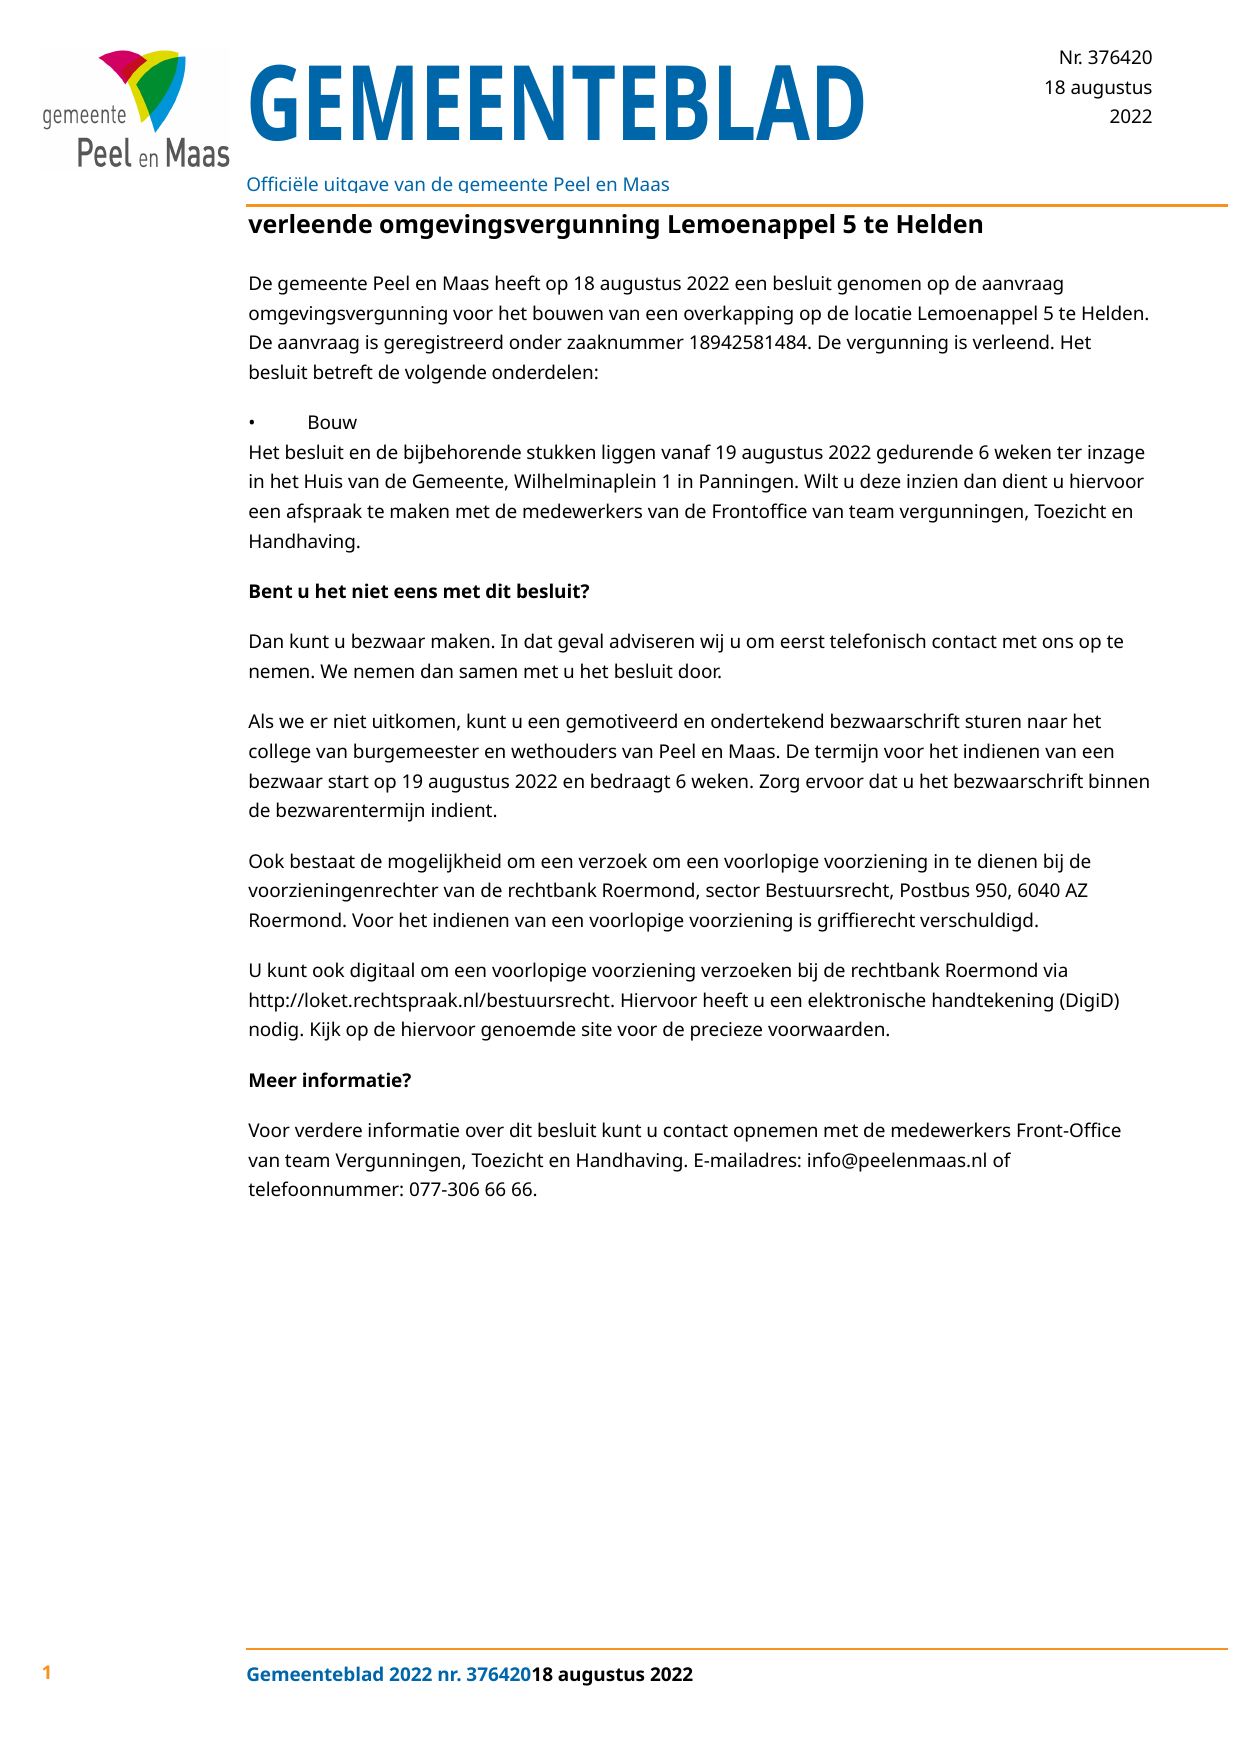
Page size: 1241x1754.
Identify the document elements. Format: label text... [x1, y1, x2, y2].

text Ook bestaat de mogelijkheid om een verzoek om een voorlopige voorziening in te dienen bij de voorzieningenrechter van de rechtbank Roermond, sector Bestuursrecht, Postbus 950, 6040 AZ Roermond. Voor het indienen van een voorlopige voorziening is griffierecht verschuldigd. [248, 848, 1152, 933]
text Meer informatie? [248, 1067, 1152, 1093]
list Bouw [248, 409, 1152, 435]
text De gemeente Peel en Maas heeft op 18 augustus 2022 een besluit genomen op de aanvraag omgevingsvergunning voor het bouwen van een overkapping op de locatie Lemoenappel 5 te Helden. De aanvraag is geregistreerd onder zaaknummer 18942581484. De vergunning is verleend. Het besluit betreft de volgende onderdelen: [248, 270, 1152, 385]
text Dan kunt u bezwaar maken. In dat geval adviseren wij u om eerst telefonisch contact met ons op te nemen. We nemen dan samen met u het besluit door. [248, 629, 1152, 684]
picture [41, 47, 231, 172]
text U kunt ook digitaal om een voorlopige voorziening verzoeken bij de rechtbank Roermond via http://loket.rechtspraak.nl/bestuursrecht. Hiervoor heeft u een elektronische handtekening (DigiD) nodig. Kijk op de hiervoor genoemde site voor de precieze voorwaarden. [248, 957, 1152, 1042]
text Als we er niet uitkomen, kunt u een gemotiveerd en ondertekend bezwaarschrift sturen naar het college van burgemeester en wethouders van Peel en Maas. De termijn voor het indienen van een bezwaar start op 19 augustus 2022 en bedraagt 6 weken. Zorg ervoor dat u het bezwaarschrift binnen de bezwarentermijn indient. [248, 709, 1152, 823]
text Het besluit en de bijbehorende stukken liggen vanaf 19 augustus 2022 gedurende 6 weken ter inzage in het Huis van de Gemeente, Wilhelminaplein 1 in Panningen. Wilt u deze inzien dan dient u hiervoor een afspraak te maken met de medewerkers van de Frontoffice van team vergunningen, Toezicht en Handhaving. [248, 439, 1152, 553]
text verleende omgevingsvergunning Lemoenappel 5 te Helden [248, 207, 1152, 241]
text Voor verdere informatie over dit besluit kunt u contact opnemen met de medewerkers Front-Office van team Vergunningen, Toezicht en Handhaving. E-mailadres: info@peelenmaas.nl of telefoonnummer: 077-306 66 66. [248, 1117, 1152, 1202]
text Bent u het niet eens met dit besluit? [248, 578, 1152, 604]
